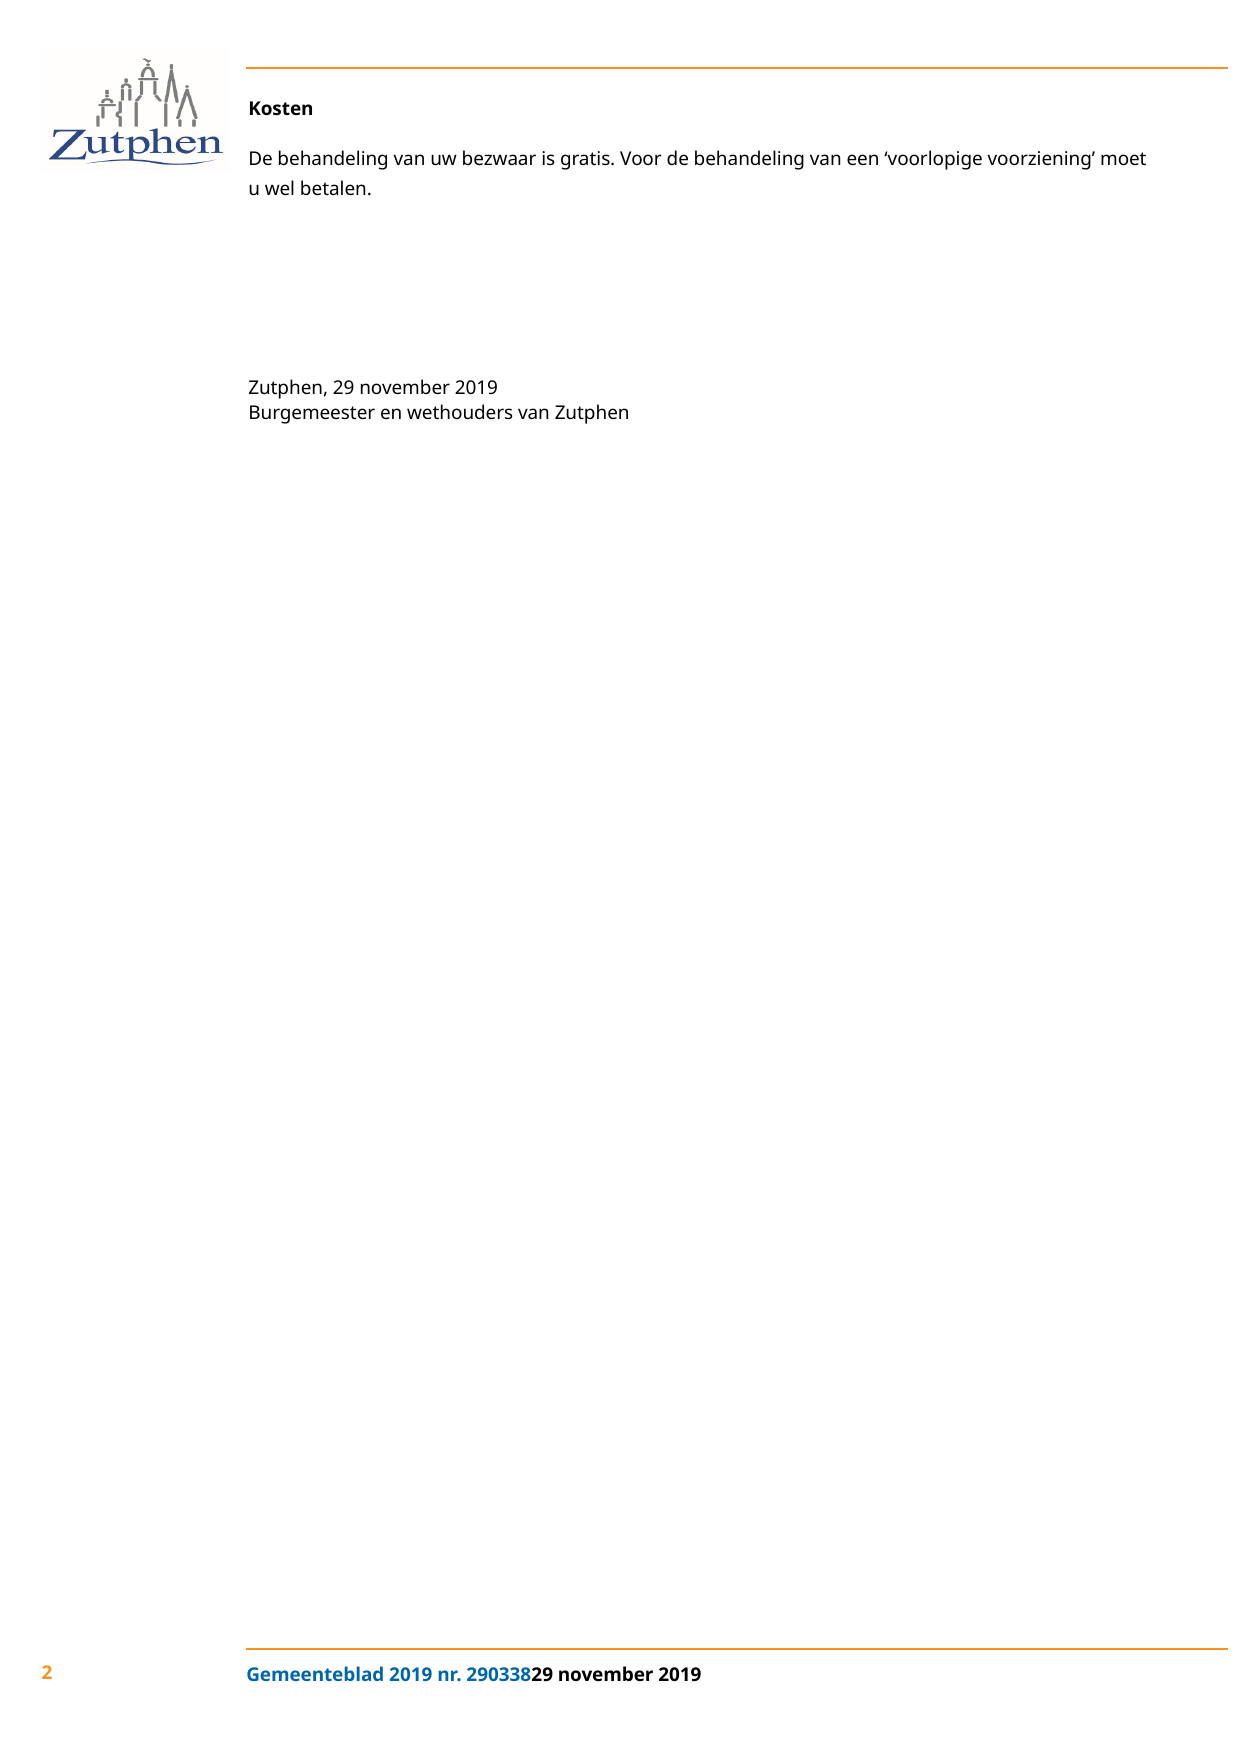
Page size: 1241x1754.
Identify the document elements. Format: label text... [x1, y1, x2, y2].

text Burgemeester en wethouders van Zutphen [248, 399, 1152, 425]
text Zutphen, 29 november 2019 [248, 374, 1152, 399]
text Kosten [248, 95, 1152, 121]
text De behandeling van uw bezwaar is gratis. Voor de behandeling van een ‘voorlopige voorziening’ moet u wel betalen. [248, 145, 1152, 201]
picture [41, 47, 231, 172]
